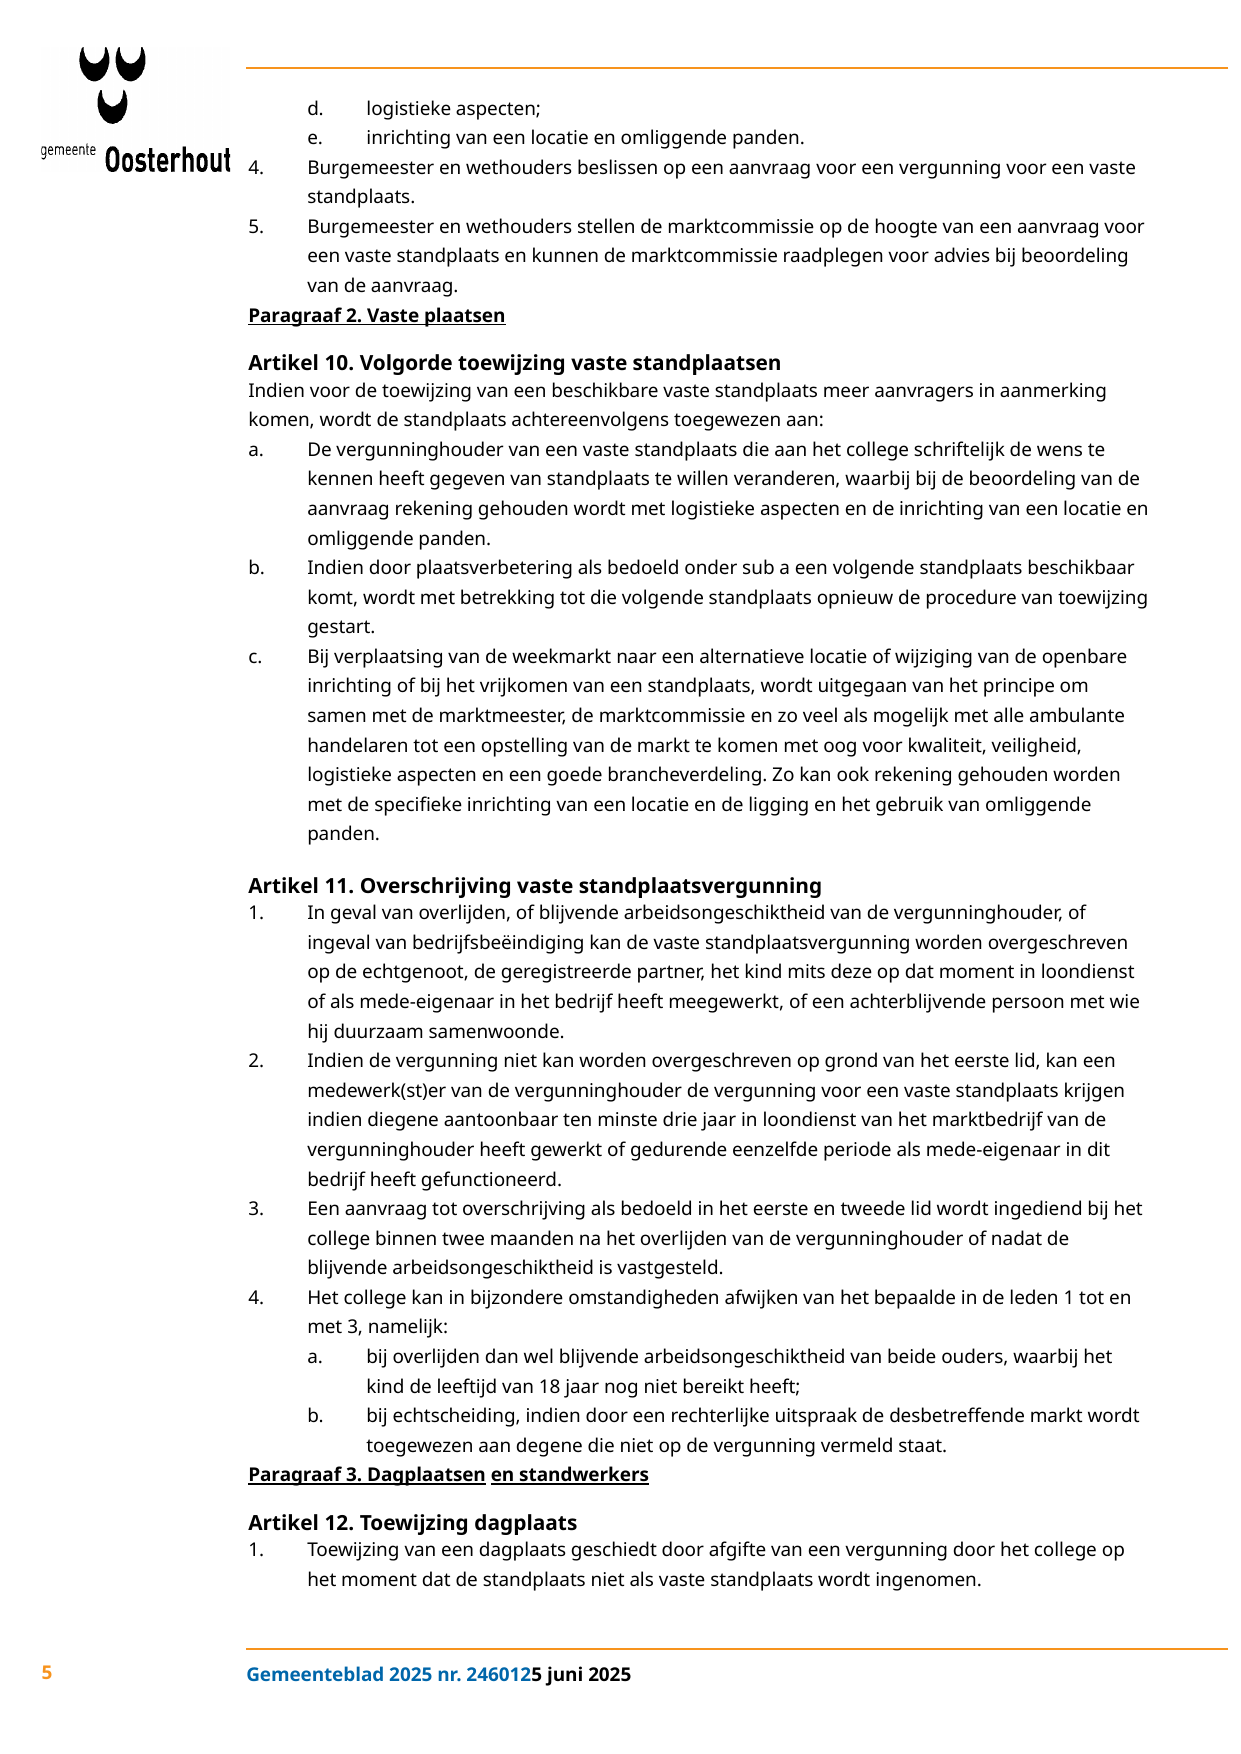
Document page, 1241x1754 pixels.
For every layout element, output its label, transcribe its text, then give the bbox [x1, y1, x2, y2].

list Bij verplaatsing van de weekmarkt naar een alternatieve locatie of wijziging van de openbare inrichting of bij het vrijkomen van een standplaats, wordt uitgegaan van het principe om samen met de marktmeester, de marktcommissie en zo veel als mogelijk met alle ambulante handelaren tot een opstelling van de markt te komen met oog voor kwaliteit, veiligheid, logistieke aspecten en een goede brancheverdeling. Zo kan ook rekening gehouden worden met de specifieke inrichting van een locatie en de ligging en het gebruik van omliggende panden. [248, 643, 1152, 846]
list Het college kan in bijzondere omstandigheden afwijken van het bepaalde in de leden 1 tot en met 3, namelijk: [248, 1284, 1152, 1339]
list bij overlijden dan wel blijvende arbeidsongeschiktheid van beide ouders, waarbij het kind de leeftijd van 18 jaar nog niet bereikt heeft; [307, 1343, 1152, 1398]
list Burgemeester en wethouders beslissen op een aanvraag voor een vergunning voor een vaste standplaats. [248, 154, 1152, 209]
list Burgemeester en wethouders stellen de marktcommissie op de hoogte van een aanvraag voor een vaste standplaats en kunnen de marktcommissie raadplegen voor advies bij beoordeling van de aanvraag. [248, 213, 1152, 298]
text Paragraaf 2. Vaste plaatsen [248, 302, 1152, 328]
list Een aanvraag tot overschrijving als bedoeld in het eerste en tweede lid wordt ingediend bij het college binnen twee maanden na het overlijden van de vergunninghouder of nadat de blijvende arbeidsongeschiktheid is vastgesteld. [248, 1195, 1152, 1280]
list logistieke aspecten; [307, 95, 1152, 121]
text Artikel 11. Overschrijving vaste standplaatsvergunning [248, 871, 1152, 899]
text Artikel 12. Toewijzing dagplaats [248, 1508, 1152, 1537]
list Indien door plaatsverbetering als bedoeld onder sub a een volgende standplaats beschikbaar komt, wordt met betrekking tot die volgende standplaats opnieuw de procedure van toewijzing gestart. [248, 554, 1152, 639]
list Toewijzing van een dagplaats geschiedt door afgifte van een vergunning door het college op het moment dat de standplaats niet als vaste standplaats wordt ingenomen. [248, 1537, 1152, 1592]
text Paragraaf 3. Dagplaatsen en standwerkers [248, 1462, 1152, 1487]
list inrichting van een locatie en omliggende panden. [307, 124, 1152, 150]
list In geval van overlijden, of blijvende arbeidsongeschiktheid van de vergunninghouder, of ingeval van bedrijfsbeëindiging kan de vaste standplaatsvergunning worden overgeschreven op de echtgenoot, de geregistreerde partner, het kind mits deze op dat moment in loondienst of als mede-eigenaar in het bedrijf heeft meegewerkt, of een achterblijvende persoon met wie hij duurzaam samenwoonde. [248, 899, 1152, 1043]
text Indien voor de toewijzing van een beschikbare vaste standplaats meer aanvragers in aanmerking komen, wordt de standplaats achtereenvolgens toegewezen aan: [248, 377, 1152, 432]
text Artikel 10. Volgorde toewijzing vaste standplaatsen [248, 348, 1152, 377]
list De vergunninghouder van een vaste standplaats die aan het college schriftelijk de wens te kennen heeft gegeven van standplaats te willen veranderen, waarbij bij de beoordeling van de aanvraag rekening gehouden wordt met logistieke aspecten en de inrichting van een locatie en omliggende panden. [248, 436, 1152, 551]
picture [41, 47, 231, 172]
list bij echtscheiding, indien door een rechterlijke uitspraak de desbetreffende markt wordt toegewezen aan degene die niet op de vergunning vermeld staat. [307, 1402, 1152, 1458]
list Indien de vergunning niet kan worden overgeschreven op grond van het eerste lid, kan een medewerk(st)er van de vergunninghouder de vergunning voor een vaste standplaats krijgen indien diegene aantoonbaar ten minste drie jaar in loondienst van het marktbedrijf van de vergunninghouder heeft gewerkt of gedurende eenzelfde periode als mede-eigenaar in dit bedrijf heeft gefunctioneerd. [248, 1047, 1152, 1191]
